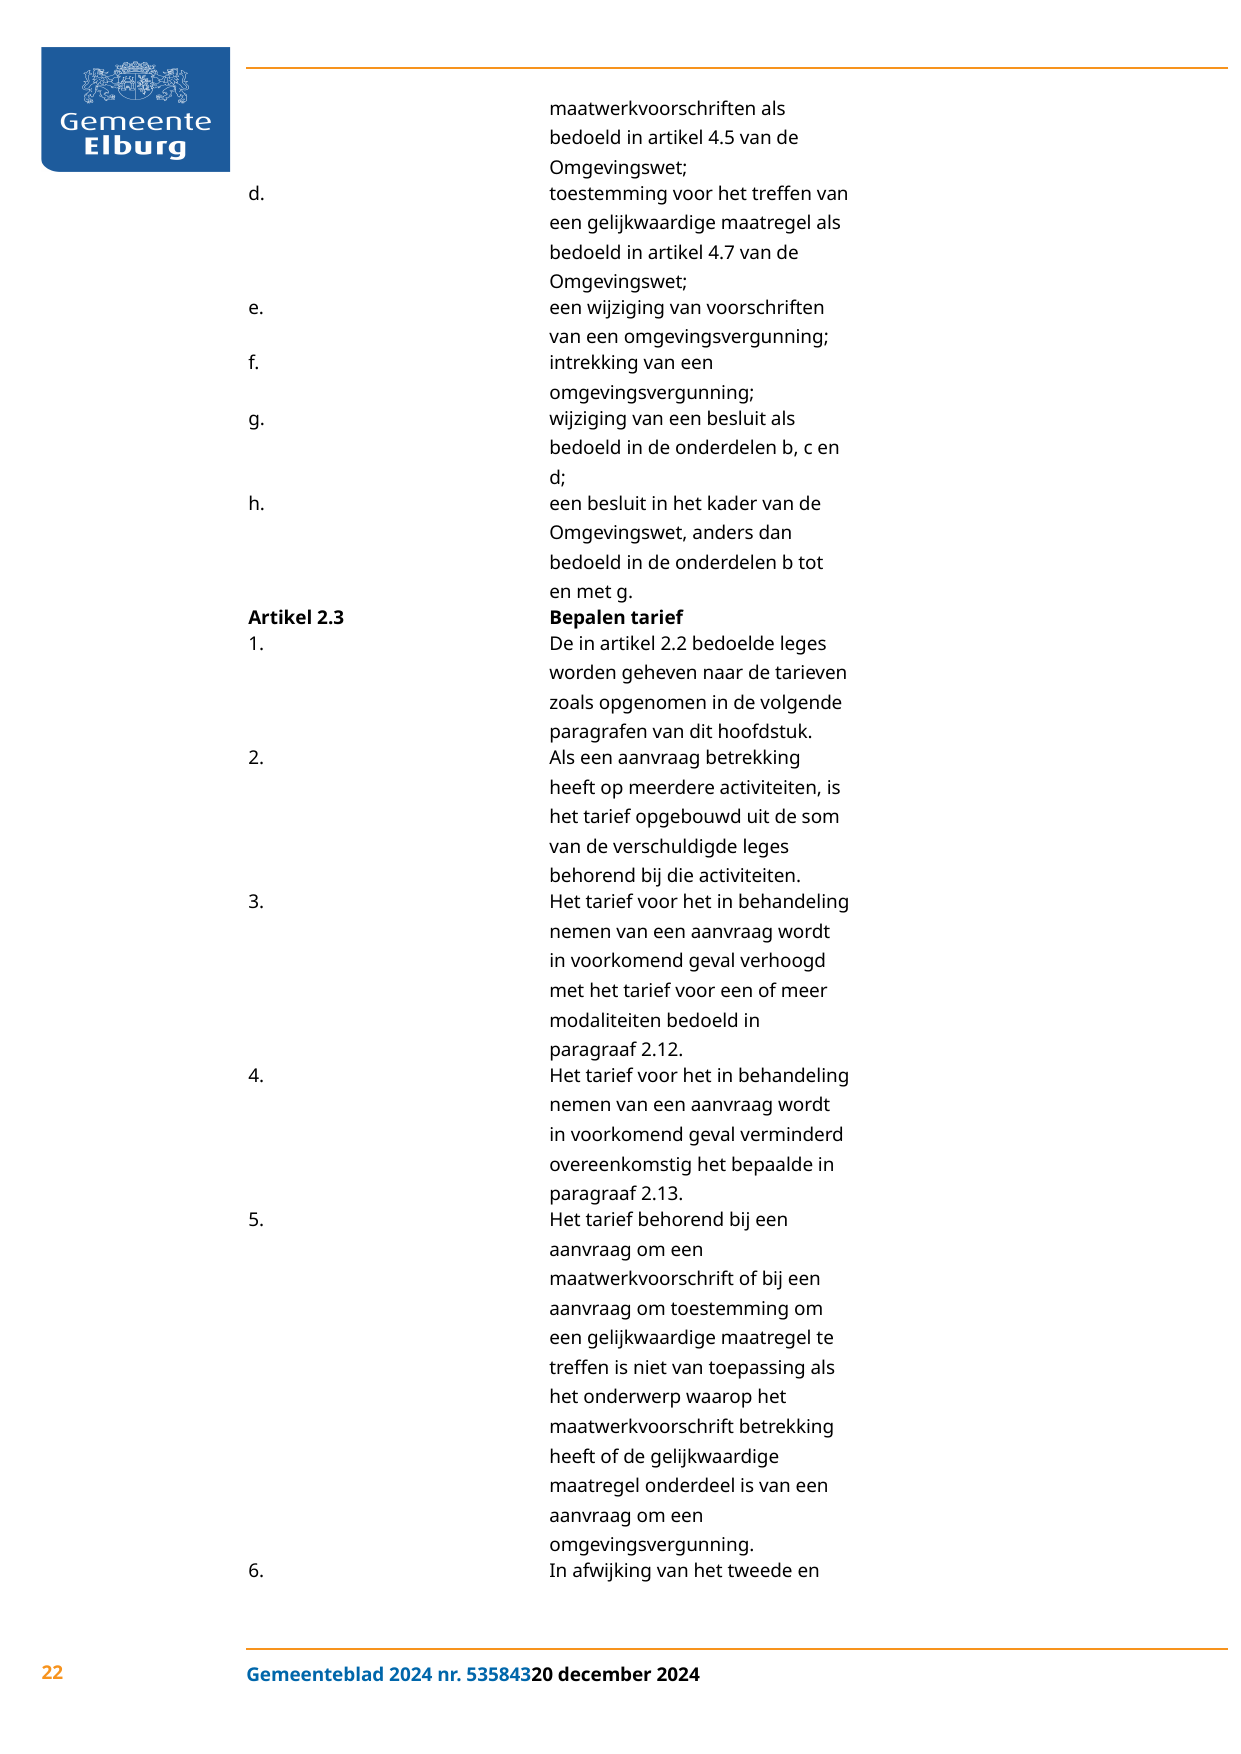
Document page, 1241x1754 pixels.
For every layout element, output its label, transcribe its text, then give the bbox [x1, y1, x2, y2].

table_cell [850, 490, 1152, 604]
table_cell [850, 889, 1152, 1062]
table_cell [850, 1062, 1152, 1206]
table_cell 1. [248, 630, 549, 744]
table_cell f. [248, 350, 549, 405]
table_cell 4. [248, 1062, 549, 1206]
table_cell In afwijking van het tweede en [549, 1557, 850, 1583]
table_cell [850, 350, 1152, 405]
table_cell [248, 95, 549, 180]
table_cell [850, 180, 1152, 294]
table_cell 2. [248, 744, 549, 888]
table_cell g. [248, 405, 549, 490]
table_cell een besluit in het kader van de Omgevingswet, anders dan bedoeld in de onderdelen b tot en met g. [549, 490, 850, 604]
table_cell [850, 294, 1152, 349]
picture [41, 47, 231, 172]
table_cell Het tarief voor het in behandeling nemen van een aanvraag wordt in voorkomend geval verhoogd met het tarief voor een of meer modaliteiten bedoeld in paragraaf 2.12. [549, 889, 850, 1062]
table_cell wijziging van een besluit als bedoeld in de onderdelen b, c en d; [549, 405, 850, 490]
table_cell maatwerkvoorschriften als bedoeld in artikel 4.5 van de Omgevingswet; [549, 95, 850, 180]
table_cell d. [248, 180, 549, 294]
table_cell [850, 604, 1152, 630]
table_cell e. [248, 294, 549, 349]
table_cell Bepalen tarief [549, 604, 850, 630]
table_cell Het tarief voor het in behandeling nemen van een aanvraag wordt in voorkomend geval verminderd overeenkomstig het bepaalde in paragraaf 2.13. [549, 1062, 850, 1206]
table_cell 5. [248, 1206, 549, 1557]
table_cell een wijziging van voorschriften van een omgevingsvergunning; [549, 294, 850, 349]
table_cell [850, 1557, 1152, 1583]
table_cell [850, 744, 1152, 888]
table_cell [850, 405, 1152, 490]
table_cell 3. [248, 889, 549, 1062]
table_cell [850, 1206, 1152, 1557]
table_cell 6. [248, 1557, 549, 1583]
table_cell h. [248, 490, 549, 604]
table_cell [850, 630, 1152, 744]
table_cell toestemming voor het treffen van een gelijkwaardige maatregel als bedoeld in artikel 4.7 van de Omgevingswet; [549, 180, 850, 294]
table_cell De in artikel 2.2 bedoelde leges worden geheven naar de tarieven zoals opgenomen in de volgende paragrafen van dit hoofdstuk. [549, 630, 850, 744]
table_cell Het tarief behorend bij een aanvraag om een maatwerkvoorschrift of bij een aanvraag om toestemming om een gelijkwaardige maatregel te treffen is niet van toepassing als het onderwerp waarop het maatwerkvoorschrift betrekking heeft of de gelijkwaardige maatregel onderdeel is van een aanvraag om een omgevingsvergunning. [549, 1206, 850, 1557]
table_cell Artikel 2.3 [248, 604, 549, 630]
table_cell [850, 95, 1152, 180]
table_cell intrekking van een omgevingsvergunning; [549, 350, 850, 405]
table_cell Als een aanvraag betrekking heeft op meerdere activiteiten, is het tarief opgebouwd uit de som van de verschuldigde leges behorend bij die activiteiten. [549, 744, 850, 888]
